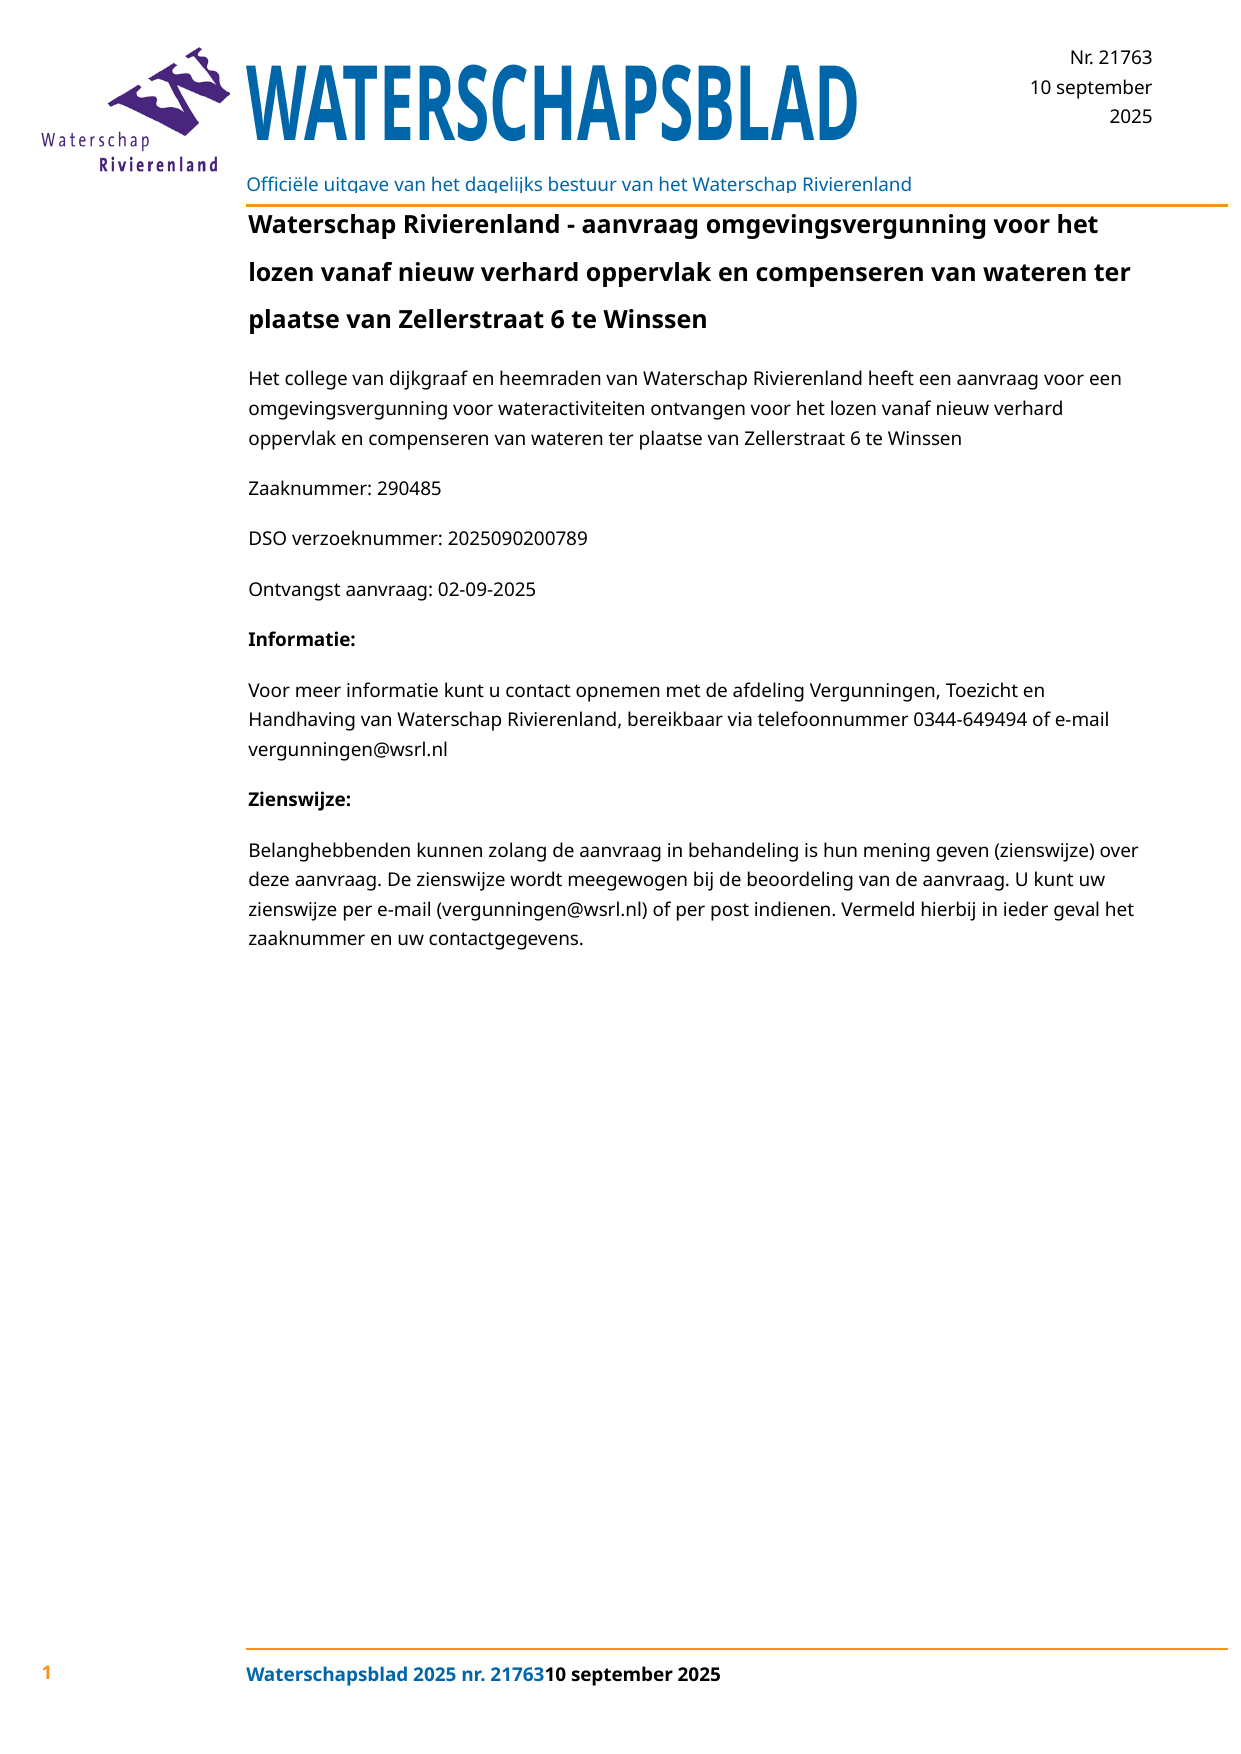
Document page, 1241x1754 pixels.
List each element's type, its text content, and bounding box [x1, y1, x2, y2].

text Waterschap Rivierenland - aanvraag omgevingsvergunning voor het lozen vanaf nieuw verhard oppervlak en compenseren van wateren ter plaatse van Zellerstraat 6 te Winssen [248, 207, 1152, 336]
text Voor meer informatie kunt u contact opnemen met de afdeling Vergunningen, Toezicht en Handhaving van Waterschap Rivierenland, bereikbaar via telefoonnummer 0344-649494 of e-mail vergunningen@wsrl.nl [248, 677, 1152, 762]
text DSO verzoeknummer: 2025090200789 [248, 526, 1152, 551]
text Belanghebbenden kunnen zolang de aanvraag in behandeling is hun mening geven (zienswijze) over deze aanvraag. De zienswijze wordt meegewogen bij de beoordeling van de aanvraag. U kunt uw zienswijze per e-mail (vergunningen@wsrl.nl) of per post indienen. Vermeld hierbij in ieder geval het zaaknummer en uw contactgegevens. [248, 837, 1152, 951]
text Zienswijze: [248, 786, 1152, 812]
picture [41, 47, 231, 172]
text Het college van dijkgraaf en heemraden van Waterschap Rivierenland heeft een aanvraag voor een omgevingsvergunning voor wateractiviteiten ontvangen voor het lozen vanaf nieuw verhard oppervlak en compenseren van wateren ter plaatse van Zellerstraat 6 te Winssen [248, 366, 1152, 450]
text Zaaknummer: 290485 [248, 475, 1152, 501]
text Informatie: [248, 626, 1152, 652]
text Ontvangst aanvraag: 02-09-2025 [248, 576, 1152, 602]
